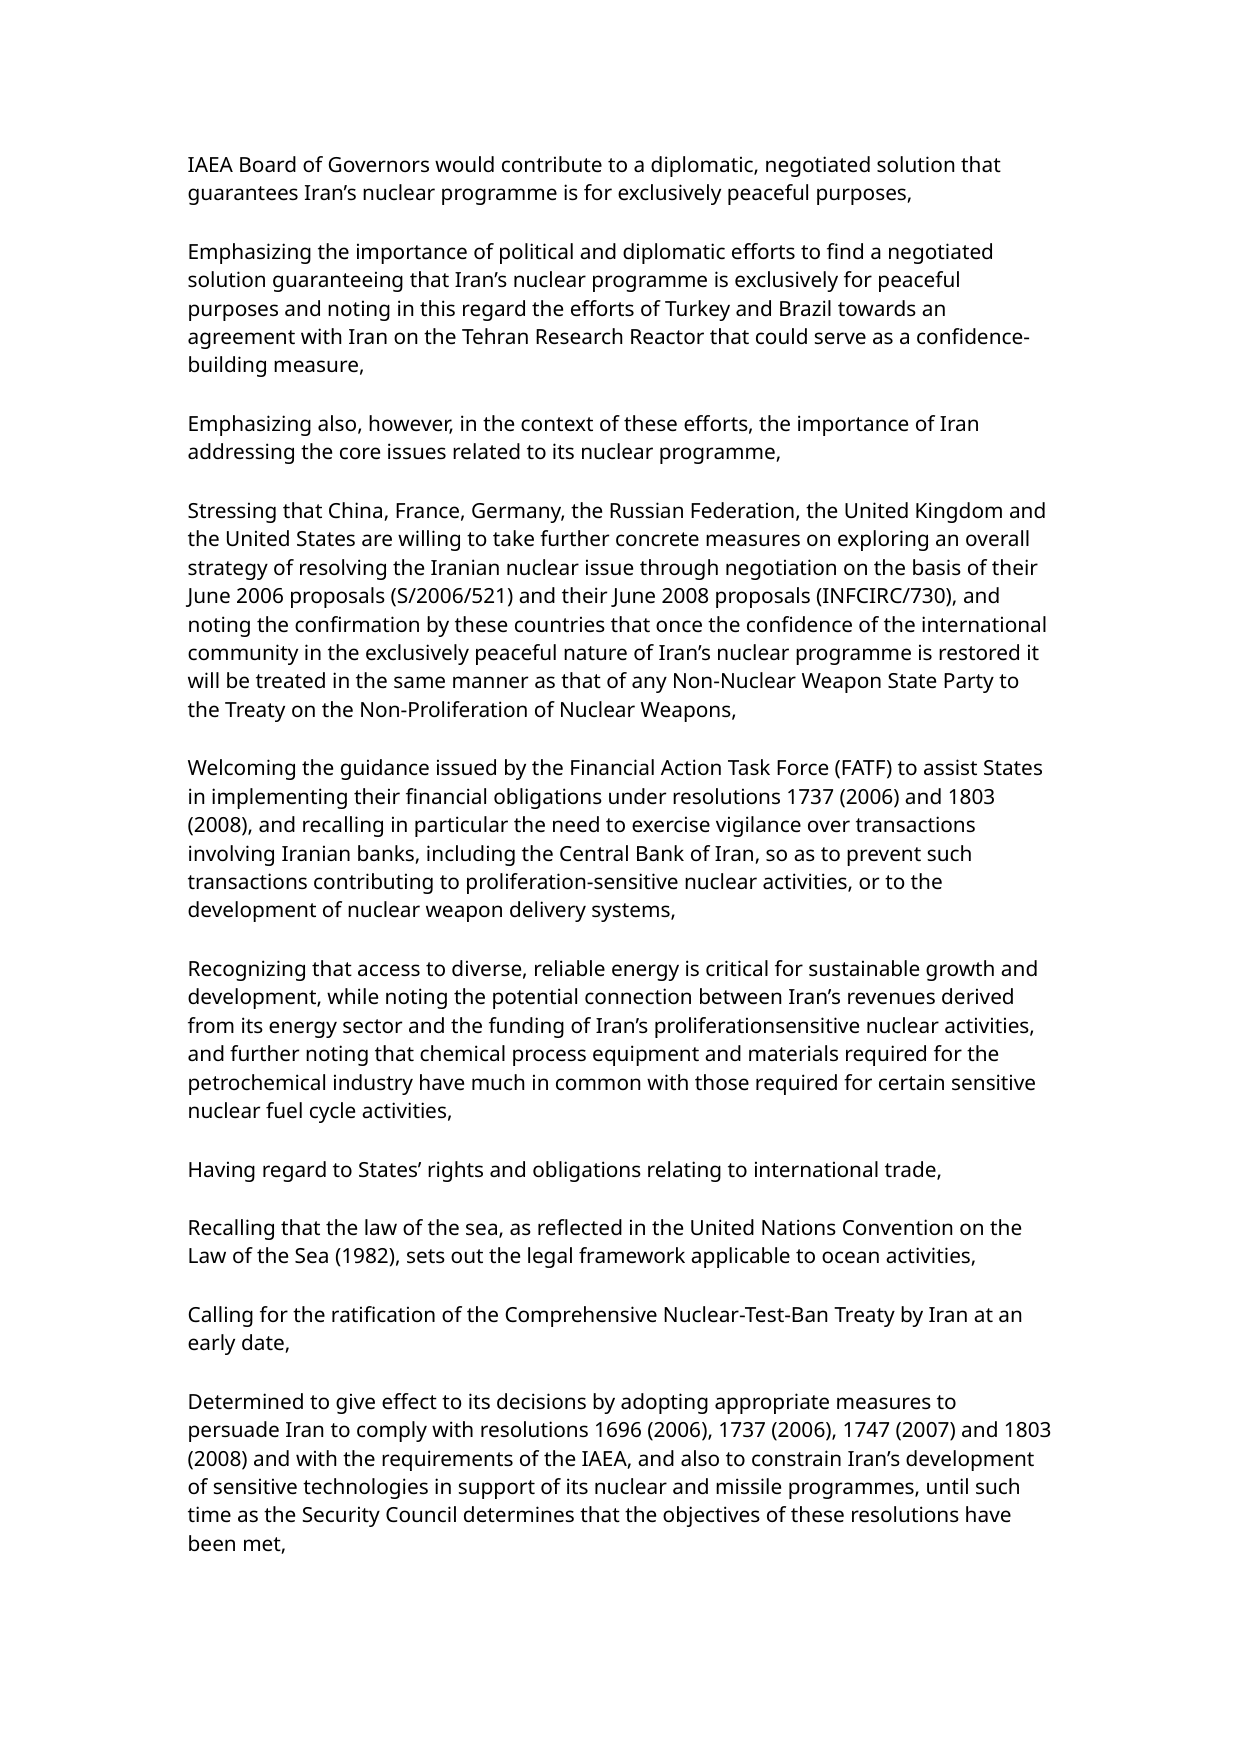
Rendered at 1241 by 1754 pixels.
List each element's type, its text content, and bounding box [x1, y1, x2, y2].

text Calling for the ratification of the Comprehensive Nuclear-Test-Ban Treaty by Iran at an early date, [187, 1300, 1053, 1357]
text Emphasizing the importance of political and diplomatic efforts to find a negotiated solution guaranteeing that Iran’s nuclear programme is exclusively for peaceful purposes and noting in this regard the efforts of Turkey and Brazil towards an agreement with Iran on the Tehran Research Reactor that could serve as a confidence-building measure, [187, 237, 1053, 379]
text Determined to give effect to its decisions by adopting appropriate measures to persuade Iran to comply with resolutions 1696 (2006), 1737 (2006), 1747 (2007) and 1803 (2008) and with the requirements of the IAEA, and also to constrain Iran’s development of sensitive technologies in support of its nuclear and missile programmes, until such time as the Security Council determines that the objectives of these resolutions have been met, [187, 1387, 1053, 1557]
text IAEA Board of Governors would contribute to a diplomatic, negotiated solution that guarantees Iran’s nuclear programme is for exclusively peaceful purposes, [187, 150, 1053, 207]
text Recognizing that access to diverse, reliable energy is critical for sustainable growth and development, while noting the potential connection between Iran’s revenues derived from its energy sector and the funding of Iran’s proliferationsensitive nuclear activities, and further noting that chemical process equipment and materials required for the petrochemical industry have much in common with those required for certain sensitive nuclear fuel cycle activities, [187, 954, 1053, 1125]
text Recalling that the law of the sea, as reflected in the United Nations Convention on the Law of the Sea (1982), sets out the legal framework applicable to ocean activities, [187, 1213, 1053, 1270]
text Having regard to States’ rights and obligations relating to international trade, [187, 1155, 1053, 1183]
text Stressing that China, France, Germany, the Russian Federation, the United Kingdom and the United States are willing to take further concrete measures on exploring an overall strategy of resolving the Iranian nuclear issue through negotiation on the basis of their June 2006 proposals (S/2006/521) and their June 2008 proposals (INFCIRC/730), and noting the confirmation by these countries that once the confidence of the international community in the exclusively peaceful nature of Iran’s nuclear programme is restored it will be treated in the same manner as that of any Non-Nuclear Weapon State Party to the Treaty on the Non-Proliferation of Nuclear Weapons, [187, 496, 1053, 723]
text Emphasizing also, however, in the context of these efforts, the importance of Iran addressing the core issues related to its nuclear programme, [187, 409, 1053, 466]
text Welcoming the guidance issued by the Financial Action Task Force (FATF) to assist States in implementing their financial obligations under resolutions 1737 (2006) and 1803 (2008), and recalling in particular the need to exercise vigilance over transactions involving Iranian banks, including the Central Bank of Iran, so as to prevent such transactions contributing to proliferation-sensitive nuclear activities, or to the development of nuclear weapon delivery systems, [187, 753, 1053, 924]
